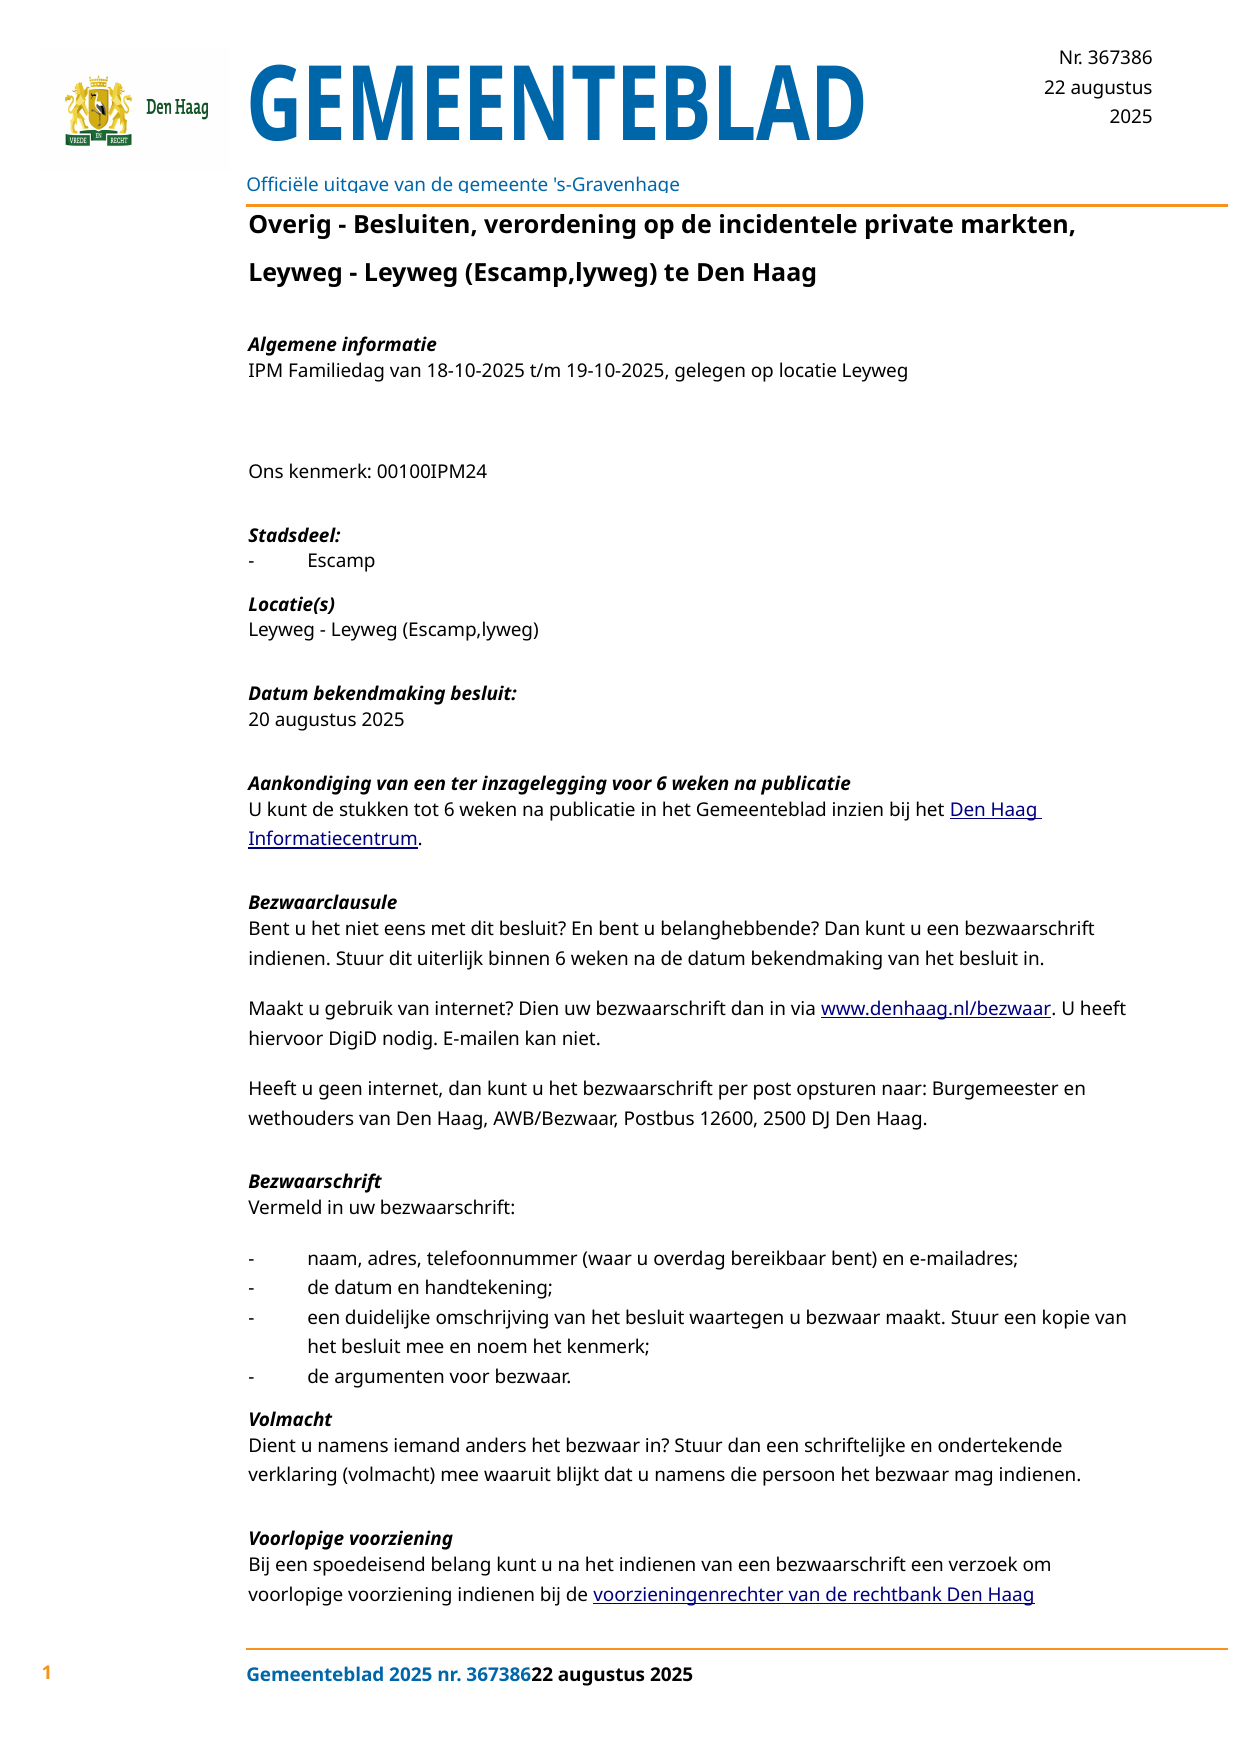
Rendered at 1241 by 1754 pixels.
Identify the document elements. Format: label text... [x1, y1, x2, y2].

text Datum bekendmaking besluit: [248, 681, 1152, 706]
text Heeft u geen internet, dan kunt u het bezwaarschrift per post opsturen naar: Burgemeester en wethouders van Den Haag, AWB/Bezwaar, Postbus 12600, 2500 DJ Den Haag. [248, 1075, 1152, 1131]
text Locatie(s) [248, 591, 1152, 617]
text Bij een spoedeisend belang kunt u na het indienen van een bezwaarschrift een verzoek om voorlopige voorziening indienen bij de voorzieningenrechter van de rechtbank Den Haag [248, 1551, 1152, 1607]
list de argumenten voor bezwaar. [248, 1363, 1152, 1389]
text Dient u namens iemand anders het bezwaar in? Stuur dan een schriftelijke en ondertekende verklaring (volmacht) mee waaruit blijkt dat u namens die persoon het bezwaar mag indienen. [248, 1432, 1152, 1487]
text Leyweg - Leyweg (Escamp,lyweg) [248, 617, 1152, 642]
list de datum en handtekening; [248, 1274, 1152, 1300]
text Volmacht [248, 1406, 1152, 1432]
text Overig - Besluiten, verordening op de incidentele private markten, Leyweg - Leyweg (Escamp,lyweg) te Den Haag [248, 207, 1152, 288]
text Bezwaarclausule [248, 889, 1152, 915]
list een duidelijke omschrijving van het besluit waartegen u bezwaar maakt. Stuur een kopie van het besluit mee en noem het kenmerk; [248, 1304, 1152, 1359]
list Escamp [248, 548, 1152, 573]
text 20 augustus 2025 [248, 706, 1152, 732]
text Bezwaarschrift [248, 1169, 1152, 1194]
text Vermeld in uw bezwaarschrift: [248, 1194, 1152, 1220]
text U kunt de stukken tot 6 weken na publicatie in het Gemeenteblad inzien bij het Den Haag Informatiecentrum. [248, 796, 1152, 851]
picture [41, 47, 231, 172]
text Aankondiging van een ter inzagelegging voor 6 weken na publicatie [248, 770, 1152, 796]
list naam, adres, telefoonnummer (waar u overdag bereikbaar bent) en e-mailadres; [248, 1245, 1152, 1271]
text Algemene informatie [248, 331, 1152, 357]
text Ons kenmerk: 00100IPM24 [248, 458, 1152, 484]
text Maakt u gebruik van internet? Dien uw bezwaarschrift dan in via www.denhaag.nl/bezwaar. U heeft hiervoor DigiD nodig. E-mailen kan niet. [248, 995, 1152, 1051]
text Bent u het niet eens met dit besluit? En bent u belanghebbende? Dan kunt u een bezwaarschrift indienen. Stuur dit uiterlijk binnen 6 weken na de datum bekendmaking van het besluit in. [248, 915, 1152, 971]
text Stadsdeel: [248, 522, 1152, 548]
text IPM Familiedag van 18-10-2025 t/m 19-10-2025, gelegen op locatie Leyweg [248, 357, 1152, 383]
text Voorlopige voorziening [248, 1526, 1152, 1551]
